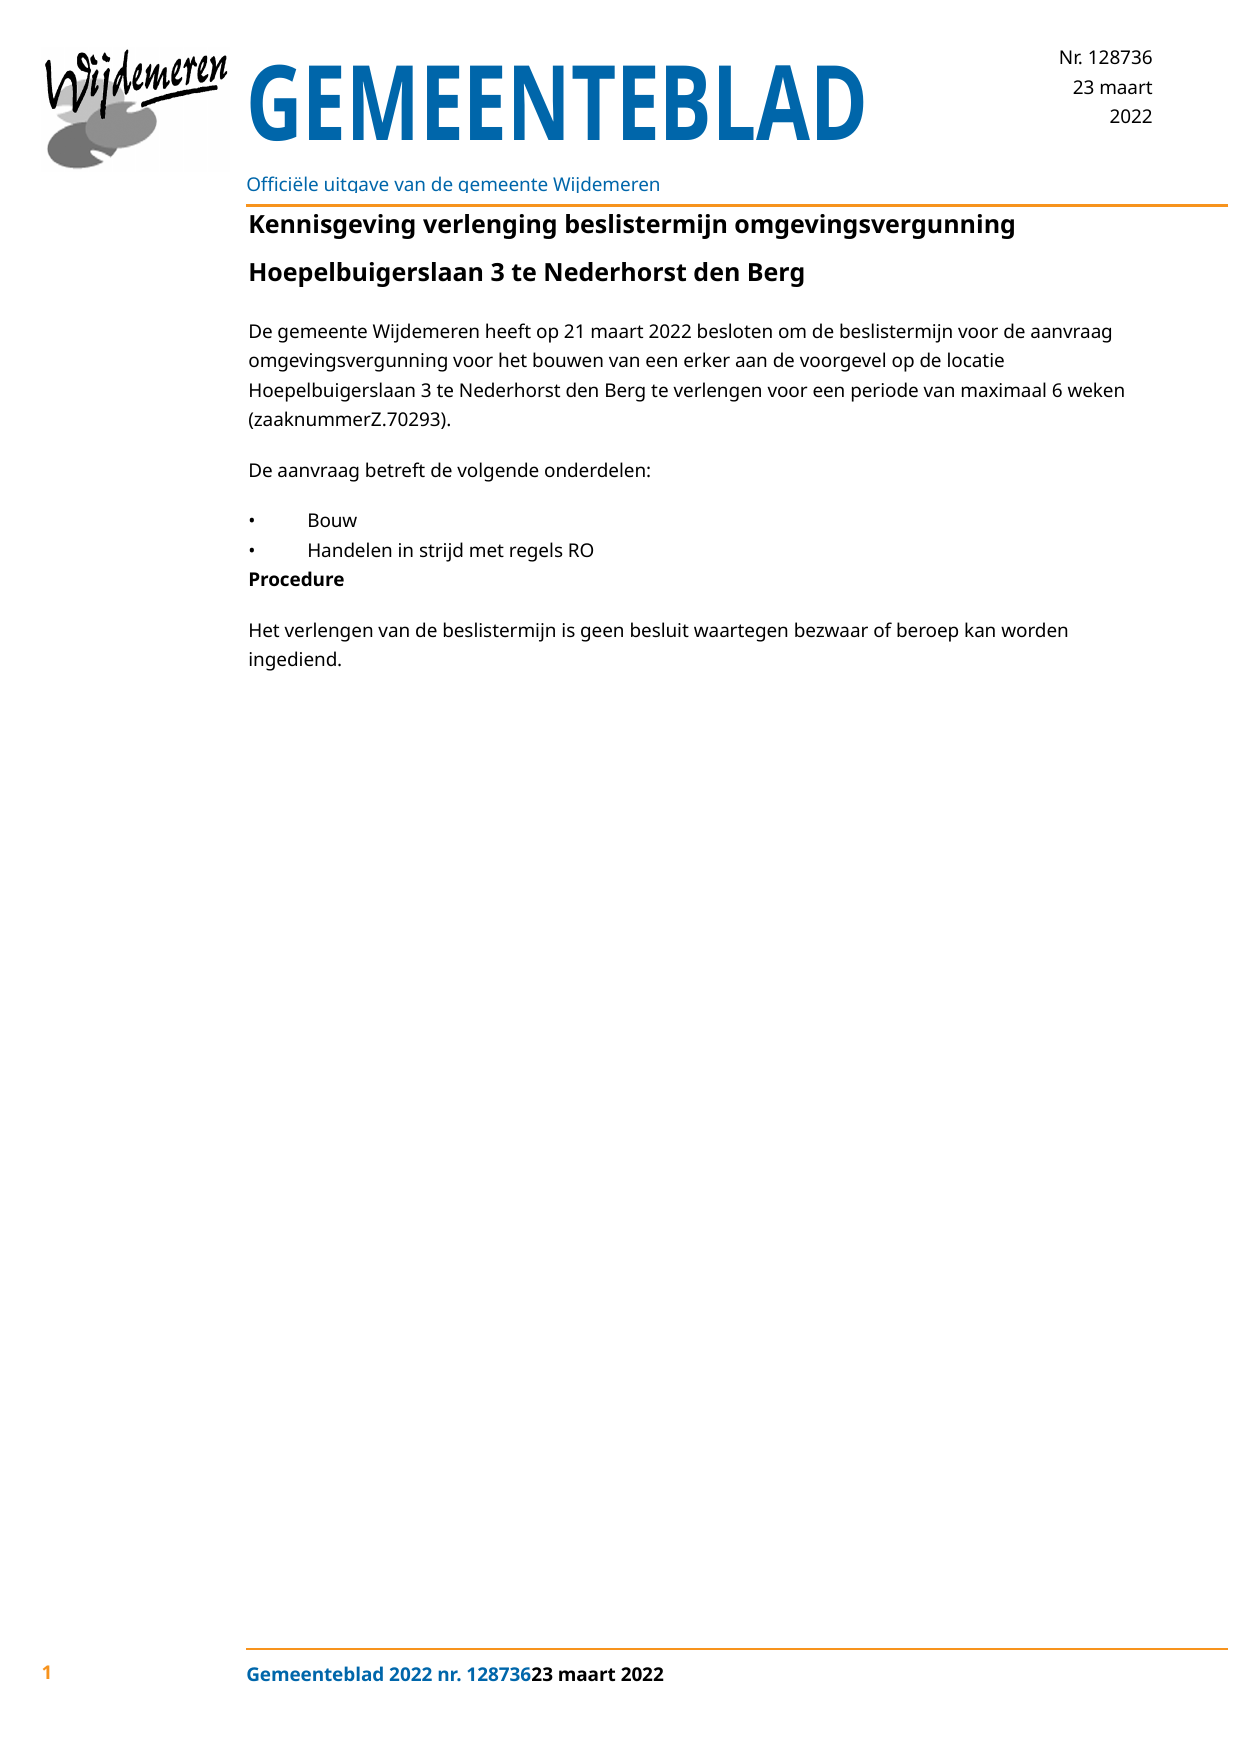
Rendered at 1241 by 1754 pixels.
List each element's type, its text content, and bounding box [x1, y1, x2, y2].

list Handelen in strijd met regels RO [248, 537, 1152, 563]
picture [41, 47, 231, 172]
text De aanvraag betreft de volgende onderdelen: [248, 457, 1152, 483]
text Kennisgeving verlenging beslistermijn omgevingsvergunning Hoepelbuigerslaan 3 te Nederhorst den Berg [248, 207, 1152, 288]
list Bouw [248, 507, 1152, 533]
text De gemeente Wijdemeren heeft op 21 maart 2022 besloten om de beslistermijn voor de aanvraag omgevingsvergunning voor het bouwen van een erker aan de voorgevel op de locatie Hoepelbuigerslaan 3 te Nederhorst den Berg te verlengen voor een periode van maximaal 6 weken (zaaknummerZ.70293). [248, 318, 1152, 432]
text Procedure [248, 567, 1152, 592]
text Het verlengen van de beslistermijn is geen besluit waartegen bezwaar of beroep kan worden ingediend. [248, 617, 1152, 672]
